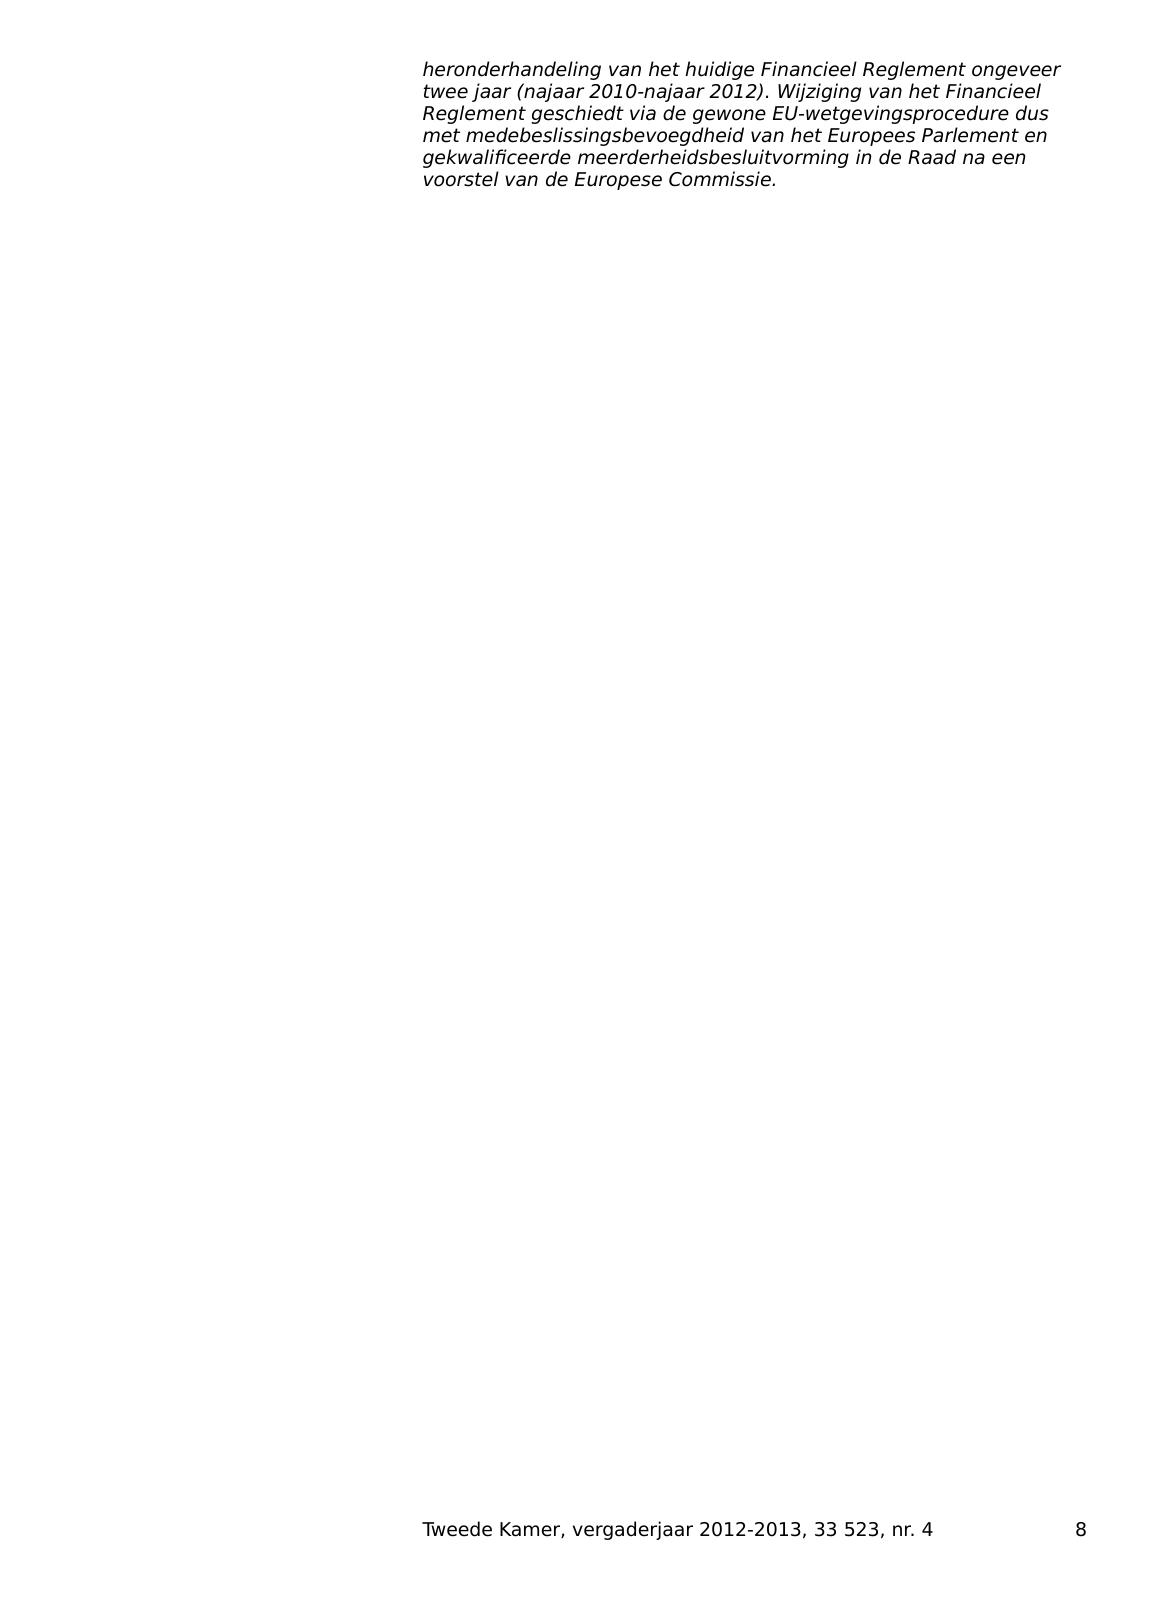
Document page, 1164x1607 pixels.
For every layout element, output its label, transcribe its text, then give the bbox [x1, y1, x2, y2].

text heronderhandeling van het huidige Financieel Reglement ongeveer twee jaar (najaar 2010-najaar 2012). Wijziging van het Financieel Reglement geschiedt via de gewone EU-wetgevingsprocedure dus met medebeslissingsbevoegdheid van het Europees Parlement en gekwalificeerde meerderheidsbesluitvorming in de Raad na een voorstel van de Europese Commissie. [422, 59, 1087, 191]
